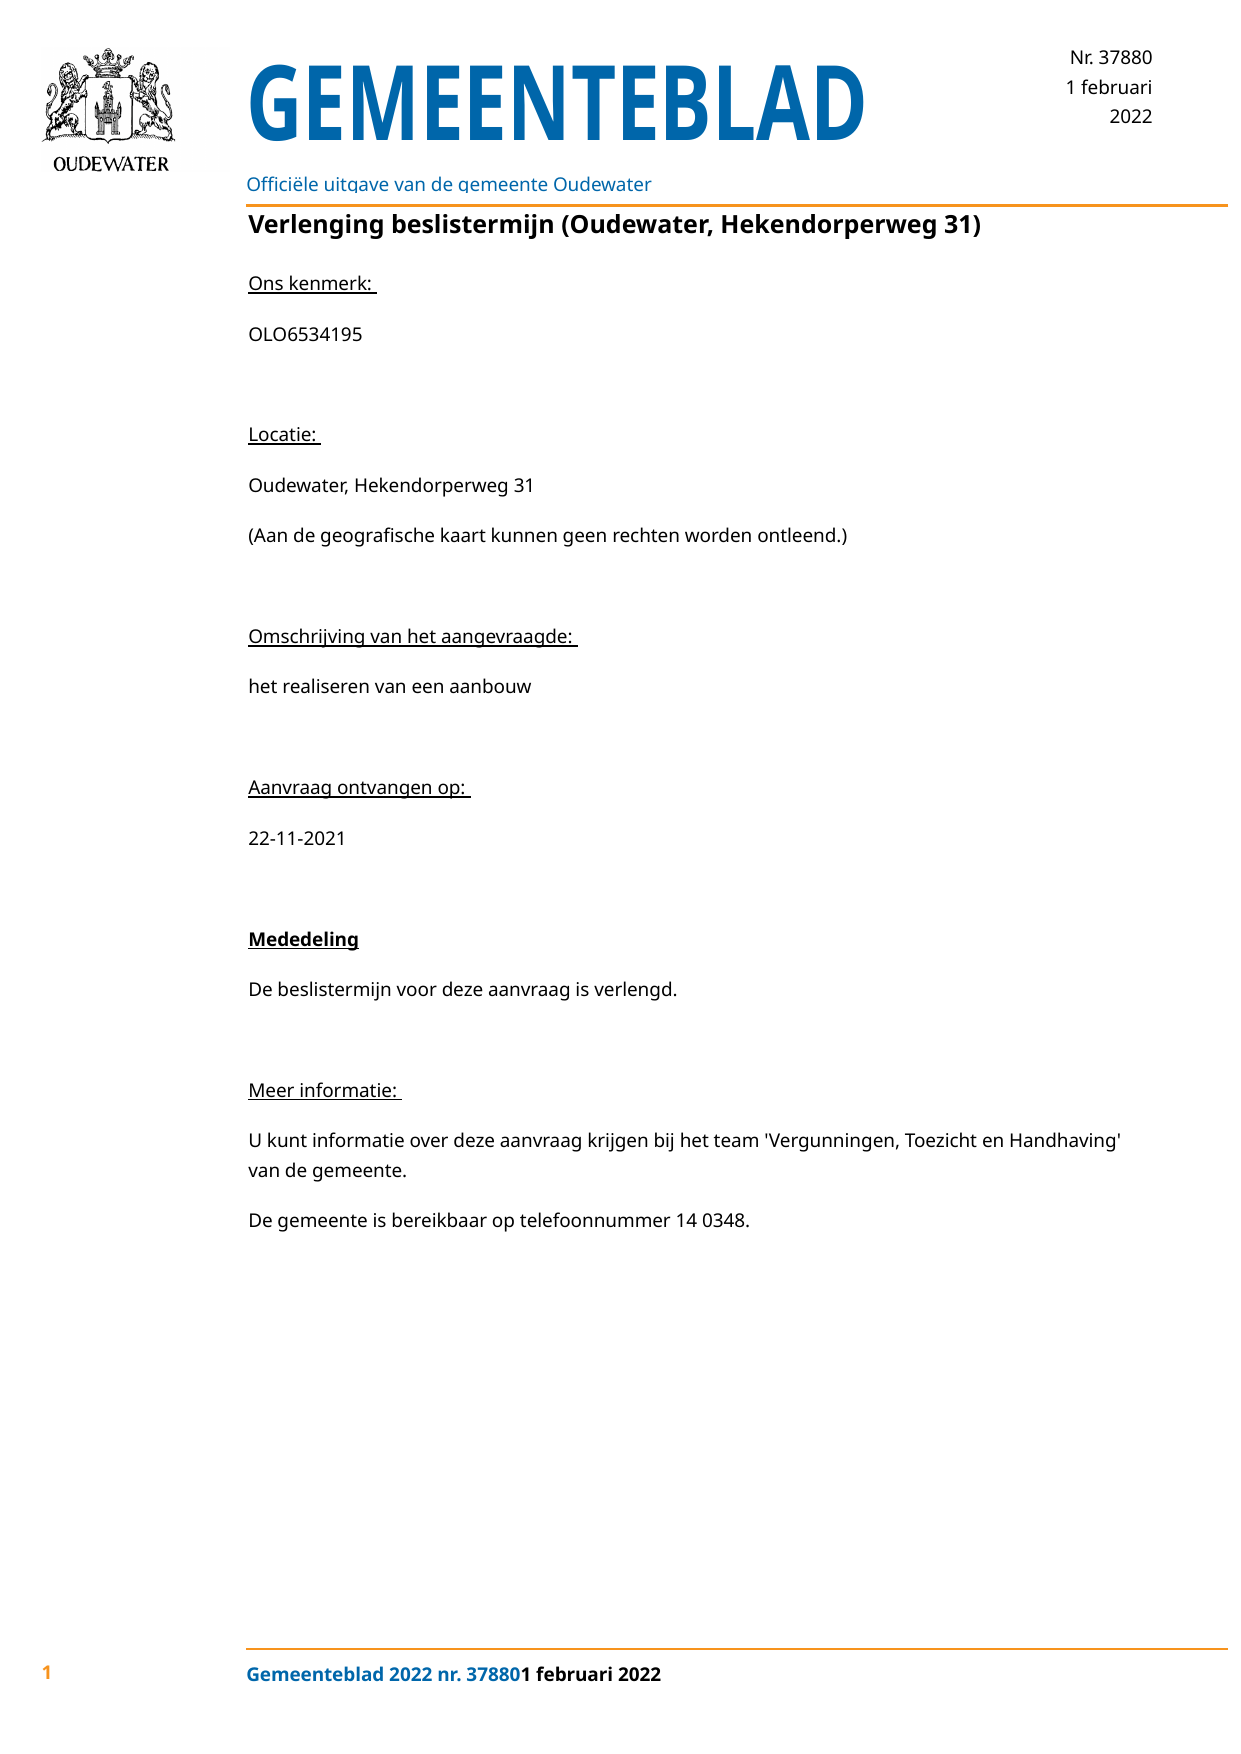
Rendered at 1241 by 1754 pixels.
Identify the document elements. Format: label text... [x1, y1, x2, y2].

text 22-11-2021 [248, 825, 1152, 851]
text Ons kenmerk: [248, 270, 1152, 296]
text Verlenging beslistermijn (Oudewater, Hekendorperweg 31) [248, 207, 1152, 241]
text Mededeling [248, 926, 1152, 951]
text Locatie: [248, 422, 1152, 447]
picture [41, 47, 231, 172]
text Omschrijving van het aangevraagde: [248, 623, 1152, 649]
text U kunt informatie over deze aanvraag krijgen bij het team 'Vergunningen, Toezicht en Handhaving' van de gemeente. [248, 1127, 1152, 1183]
text De gemeente is bereikbaar op telefoonnummer 14 0348. [248, 1207, 1152, 1233]
text het realiseren van een aanbouw [248, 674, 1152, 699]
text De beslistermijn voor deze aanvraag is verlengd. [248, 976, 1152, 1002]
text Oudewater, Hekendorperweg 31 [248, 472, 1152, 498]
text Meer informatie: [248, 1077, 1152, 1103]
text Aanvraag ontvangen op: [248, 774, 1152, 800]
text (Aan de geografische kaart kunnen geen rechten worden ontleend.) [248, 522, 1152, 548]
text OLO6534195 [248, 321, 1152, 346]
